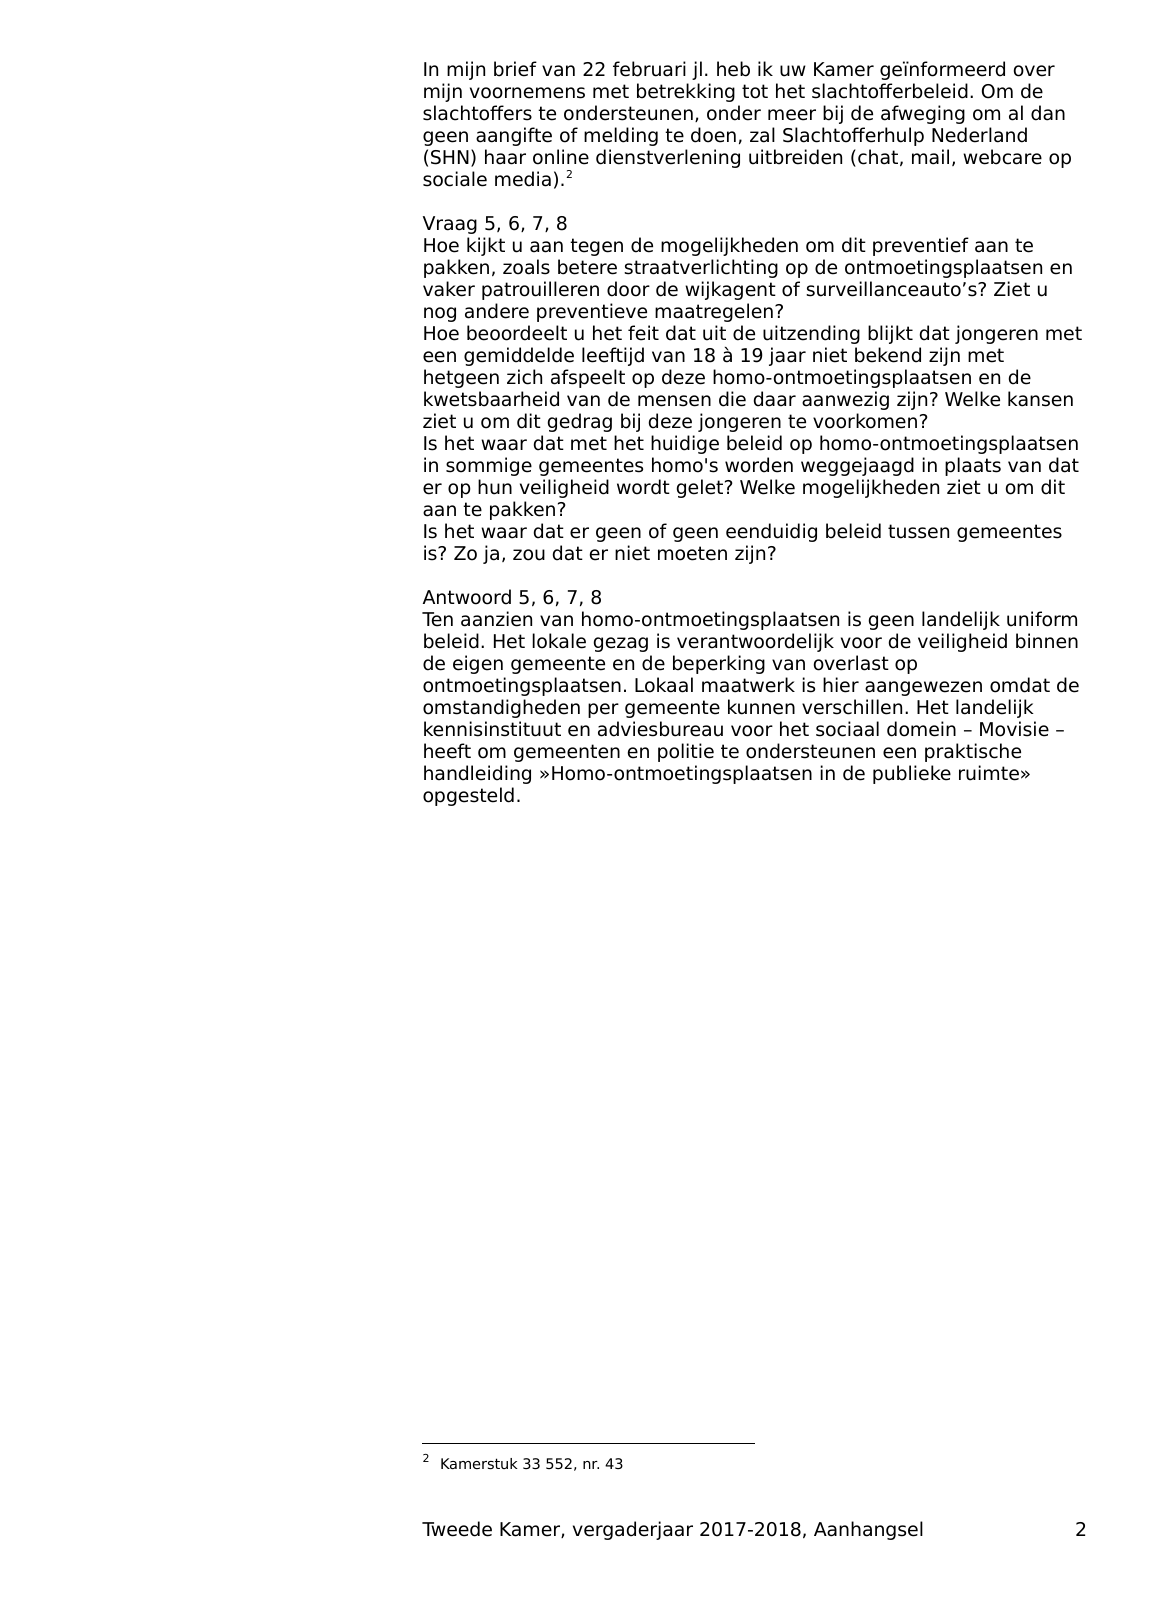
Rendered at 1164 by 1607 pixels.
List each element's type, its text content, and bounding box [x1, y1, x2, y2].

text Antwoord 5, 6, 7, 8 [422, 587, 1087, 609]
text In mijn brief van 22 februari jl. heb ik uw Kamer geïnformeerd over mijn voornemens met betrekking tot het slachtofferbeleid. Om de slachtoffers te ondersteunen, onder meer bij de afweging om al dan geen aangifte of melding te doen, zal Slachtofferhulp Nederland (SHN) haar online dienstverlening uitbreiden (chat, mail, webcare op sociale media). [422, 59, 1087, 191]
text Vraag 5, 6, 7, 8 [422, 213, 1087, 235]
text Is het waar dat met het huidige beleid op homo-ontmoetingsplaatsen in sommige gemeentes homo's worden weggejaagd in plaats van dat er op hun veiligheid wordt gelet? Welke mogelijkheden ziet u om dit aan te pakken? [422, 433, 1087, 521]
text Is het waar dat er geen of geen eenduidig beleid tussen gemeentes is? Zo ja, zou dat er niet moeten zijn? [422, 521, 1087, 565]
text Hoe beoordeelt u het feit dat uit de uitzending blijkt dat jongeren met een gemiddelde leeftijd van 18 à 19 jaar niet bekend zijn met hetgeen zich afspeelt op deze homo-ontmoetingsplaatsen en de kwetsbaarheid van de mensen die daar aanwezig zijn? Welke kansen ziet u om dit gedrag bij deze jongeren te voorkomen? [422, 323, 1087, 433]
text Hoe kijkt u aan tegen de mogelijkheden om dit preventief aan te pakken, zoals betere straatverlichting op de ontmoetingsplaatsen en vaker patrouilleren door de wijkagent of surveillanceauto’s? Ziet u nog andere preventieve maatregelen? [422, 235, 1087, 323]
text Ten aanzien van homo-ontmoetingsplaatsen is geen landelijk uniform beleid. Het lokale gezag is verantwoordelijk voor de veiligheid binnen de eigen gemeente en de beperking van overlast op ontmoetingsplaatsen. Lokaal maatwerk is hier aangewezen omdat de omstandigheden per gemeente kunnen verschillen. Het landelijk kennisinstituut en adviesbureau voor het sociaal domein – Movisie – heeft om gemeenten en politie te ondersteunen een praktische handleiding »Homo-ontmoetingsplaatsen in de publieke ruimte» opgesteld. [422, 609, 1087, 807]
text Kamerstuk 33 552, nr. 43 [422, 1452, 1087, 1474]
